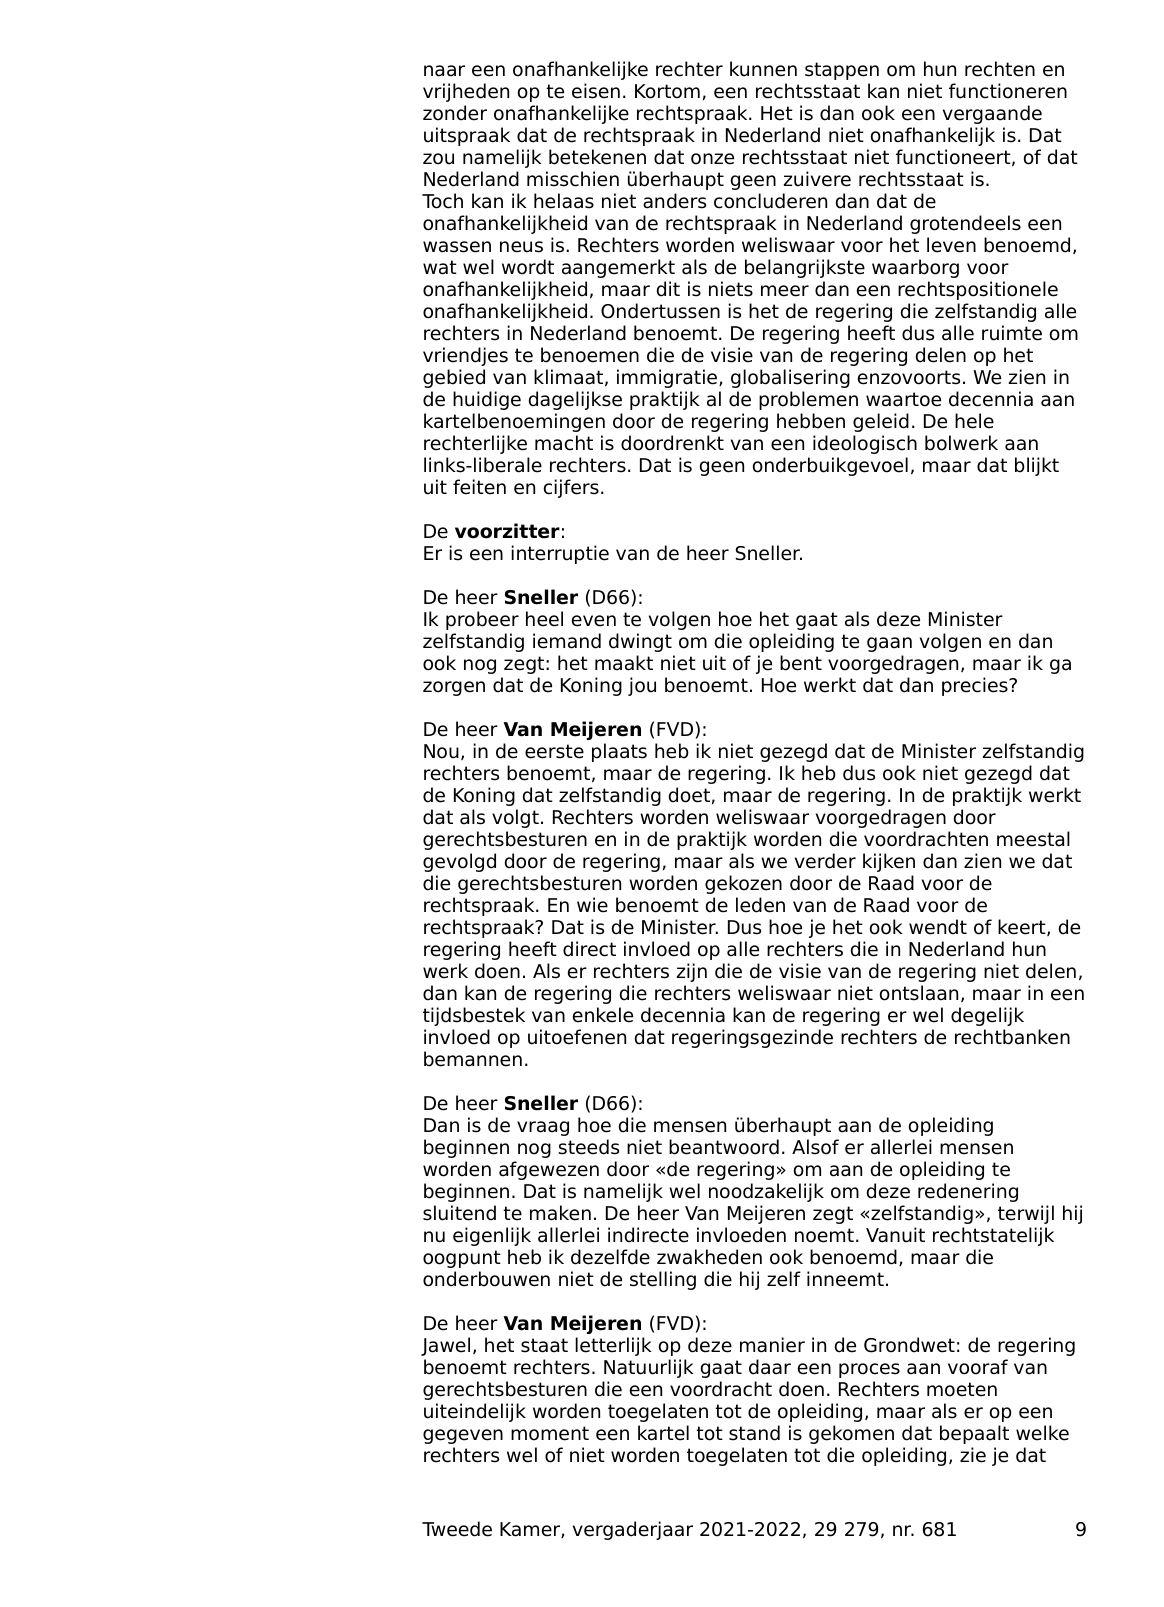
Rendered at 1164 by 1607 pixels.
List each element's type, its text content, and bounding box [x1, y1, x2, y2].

text naar een onafhankelijke rechter kunnen stappen om hun rechten en vrijheden op te eisen. Kortom, een rechtsstaat kan niet functioneren zonder onafhankelijke rechtspraak. Het is dan ook een vergaande uitspraak dat de rechtspraak in Nederland niet onafhankelijk is. Dat zou namelijk betekenen dat onze rechtsstaat niet functioneert, of dat Nederland misschien überhaupt geen zuivere rechtsstaat is. [422, 59, 1087, 191]
text Nou, in de eerste plaats heb ik niet gezegd dat de Minister zelfstandig rechters benoemt, maar de regering. Ik heb dus ook niet gezegd dat de Koning dat zelfstandig doet, maar de regering. In de praktijk werkt dat als volgt. Rechters worden weliswaar voorgedragen door gerechtsbesturen en in de praktijk worden die voordrachten meestal gevolgd door de regering, maar als we verder kijken dan zien we dat die gerechtsbesturen worden gekozen door de Raad voor de rechtspraak. En wie benoemt de leden van de Raad voor de rechtspraak? Dat is de Minister. Dus hoe je het ook wendt of keert, de regering heeft direct invloed op alle rechters die in Nederland hun werk doen. Als er rechters zijn die de visie van de regering niet delen, dan kan de regering die rechters weliswaar niet ontslaan, maar in een tijdsbestek van enkele decennia kan de regering er wel degelijk invloed op uitoefenen dat regeringsgezinde rechters de rechtbanken bemannen. [422, 741, 1087, 1071]
text Jawel, het staat letterlijk op deze manier in de Grondwet: de regering benoemt rechters. Natuurlijk gaat daar een proces aan vooraf van gerechtsbesturen die een voordracht doen. Rechters moeten uiteindelijk worden toegelaten tot de opleiding, maar als er op een gegeven moment een kartel tot stand is gekomen dat bepaalt welke rechters wel of niet worden toegelaten tot die opleiding, zie je dat [422, 1335, 1087, 1467]
text De heer Sneller (D66): [422, 1093, 1087, 1115]
text De heer Van Meijeren (FVD): [422, 719, 1087, 741]
text De heer Van Meijeren (FVD): [422, 1313, 1087, 1335]
text De voorzitter: [422, 521, 1087, 543]
text Ik probeer heel even te volgen hoe het gaat als deze Minister zelfstandig iemand dwingt om die opleiding te gaan volgen en dan ook nog zegt: het maakt niet uit of je bent voorgedragen, maar ik ga zorgen dat de Koning jou benoemt. Hoe werkt dat dan precies? [422, 609, 1087, 697]
text Dan is de vraag hoe die mensen überhaupt aan de opleiding beginnen nog steeds niet beantwoord. Alsof er allerlei mensen worden afgewezen door «de regering» om aan de opleiding te beginnen. Dat is namelijk wel noodzakelijk om deze redenering sluitend te maken. De heer Van Meijeren zegt «zelfstandig», terwijl hij nu eigenlijk allerlei indirecte invloeden noemt. Vanuit rechtstatelijk oogpunt heb ik dezelfde zwakheden ook benoemd, maar die onderbouwen niet de stelling die hij zelf inneemt. [422, 1115, 1087, 1291]
text Toch kan ik helaas niet anders concluderen dan dat de onafhankelijkheid van de rechtspraak in Nederland grotendeels een wassen neus is. Rechters worden weliswaar voor het leven benoemd, wat wel wordt aangemerkt als de belangrijkste waarborg voor onafhankelijkheid, maar dit is niets meer dan een rechtspositionele onafhankelijkheid. Ondertussen is het de regering die zelfstandig alle rechters in Nederland benoemt. De regering heeft dus alle ruimte om vriendjes te benoemen die de visie van de regering delen op het gebied van klimaat, immigratie, globalisering enzovoorts. We zien in de huidige dagelijkse praktijk al de problemen waartoe decennia aan kartelbenoemingen door de regering hebben geleid. De hele rechterlijke macht is doordrenkt van een ideologisch bolwerk aan links-liberale rechters. Dat is geen onderbuikgevoel, maar dat blijkt uit feiten en cijfers. [422, 191, 1087, 499]
text De heer Sneller (D66): [422, 587, 1087, 609]
text Er is een interruptie van de heer Sneller. [422, 543, 1087, 565]
